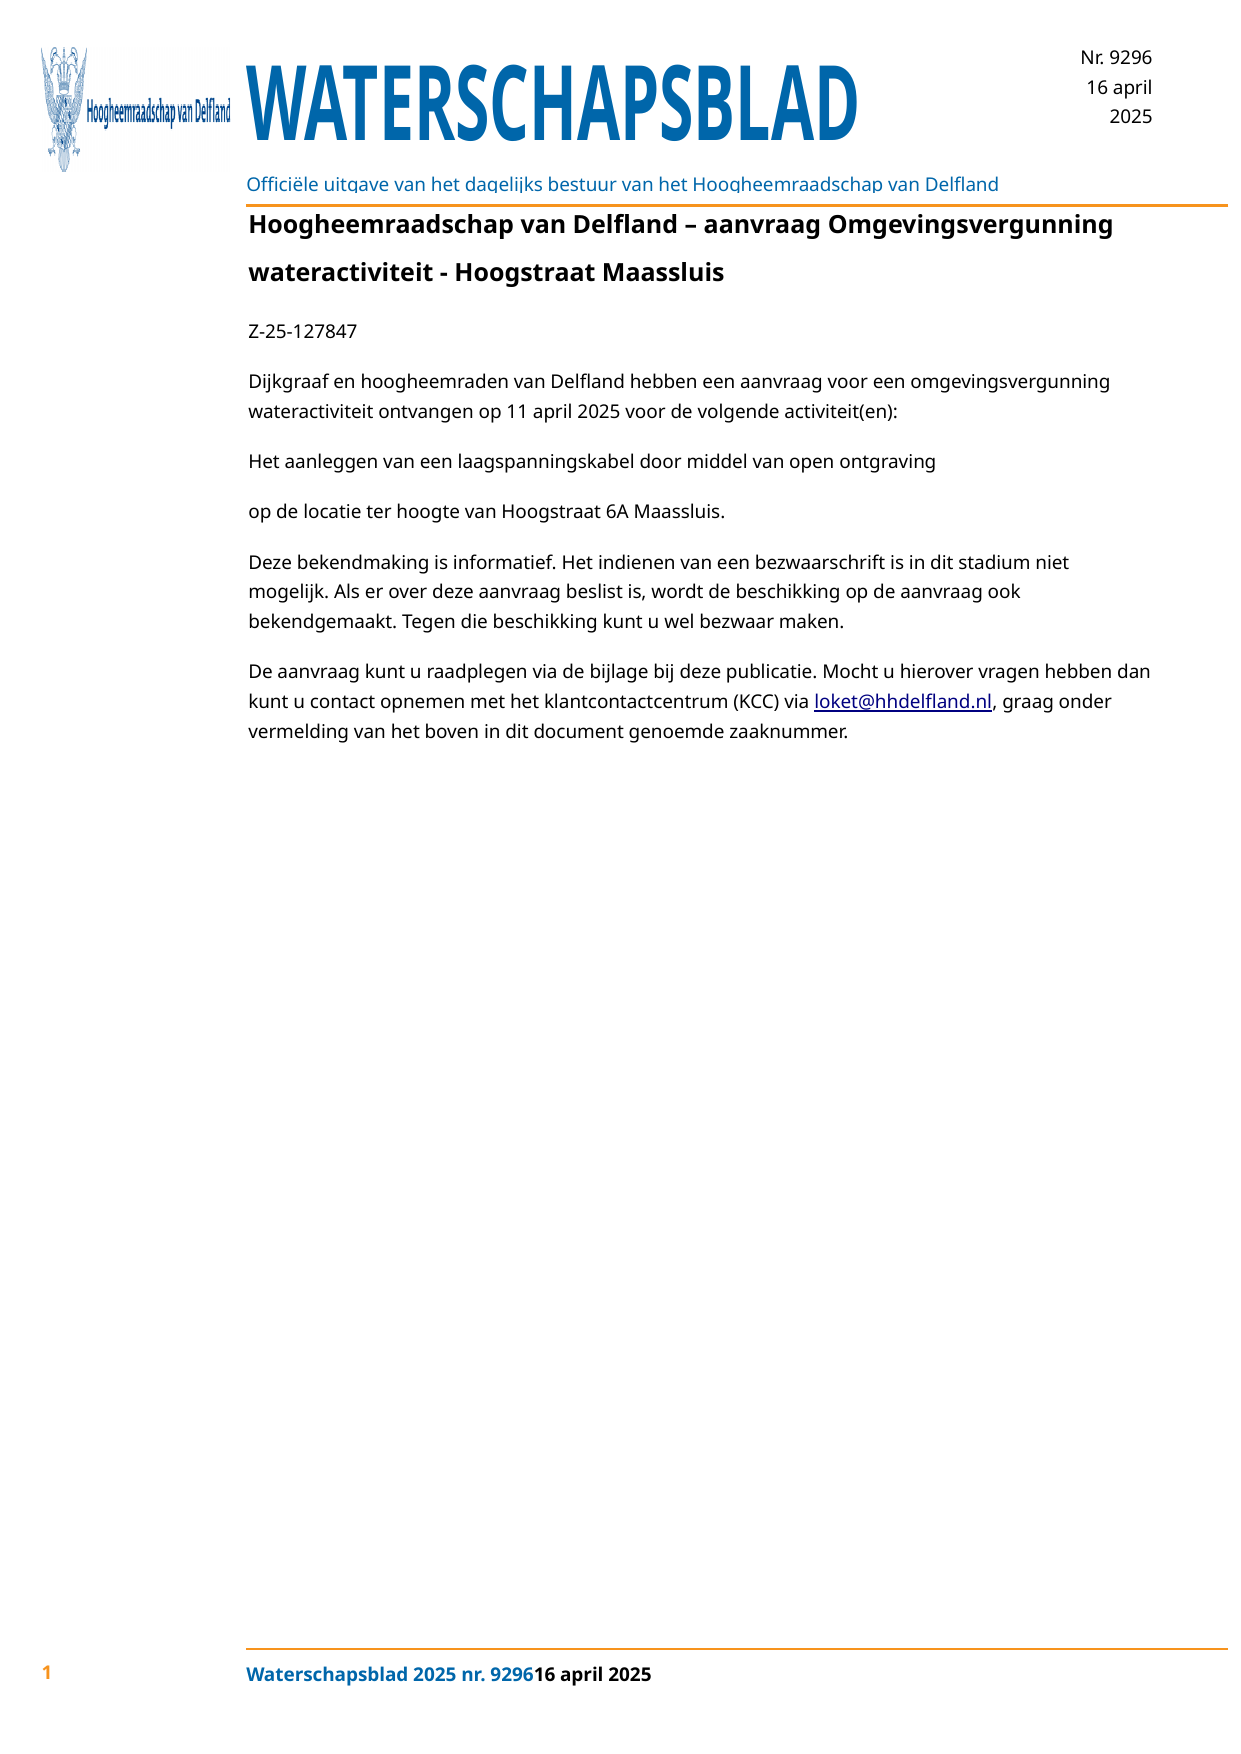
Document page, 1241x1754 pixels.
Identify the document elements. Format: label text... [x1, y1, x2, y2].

text Dijkgraaf en hoogheemraden van Delfland hebben een aanvraag voor een omgevingsvergunning wateractiviteit ontvangen op 11 april 2025 voor de volgende activiteit(en): [248, 368, 1152, 424]
text Hoogheemraadschap van Delfland – aanvraag Omgevingsvergunning wateractiviteit - Hoogstraat Maassluis [248, 207, 1152, 288]
text Deze bekendmaking is informatief. Het indienen van een bezwaarschrift is in dit stadium niet mogelijk. Als er over deze aanvraag beslist is, wordt de beschikking op de aanvraag ook bekendgemaakt. Tegen die beschikking kunt u wel bezwaar maken. [248, 549, 1152, 634]
text Het aanleggen van een laagspanningskabel door middel van open ontgraving [248, 448, 1152, 474]
text Z-25-127847 [248, 318, 1152, 344]
text op de locatie ter hoogte van Hoogstraat 6A Maassluis. [248, 499, 1152, 524]
picture [41, 47, 231, 172]
text De aanvraag kunt u raadplegen via de bijlage bij deze publicatie. Mocht u hierover vragen hebben dan kunt u contact opnemen met het klantcontactcentrum (KCC) via loket@hhdelfland.nl, graag onder vermelding van het boven in dit document genoemde zaaknummer. [248, 659, 1152, 744]
